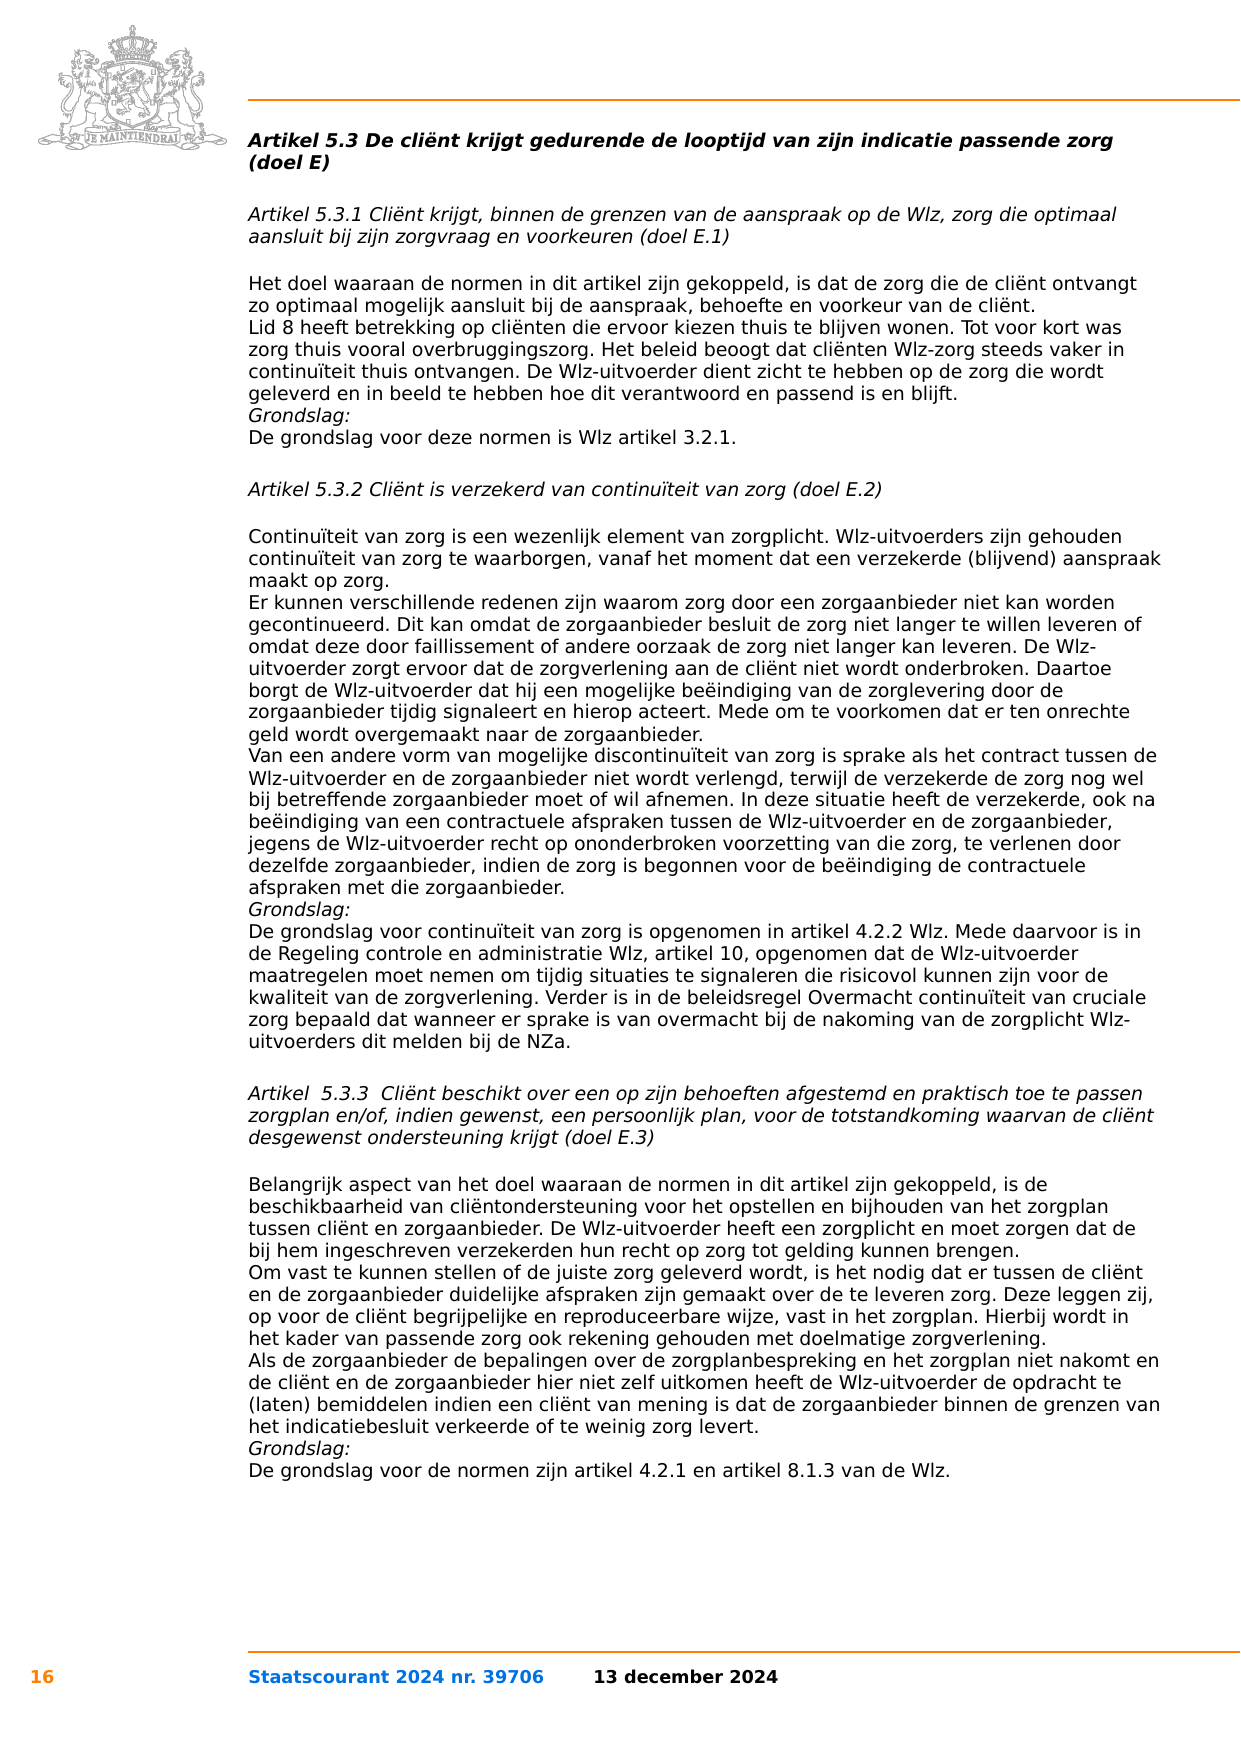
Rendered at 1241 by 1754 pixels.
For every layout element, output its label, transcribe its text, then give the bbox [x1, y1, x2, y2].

picture [38, 25, 227, 150]
text Grondslag: [248, 405, 1163, 427]
text De grondslag voor continuïteit van zorg is opgenomen in artikel 4.2.2 Wlz. Mede daarvoor is in de Regeling controle en administratie Wlz, artikel 10, opgenomen dat de Wlz-uitvoerder maatregelen moet nemen om tijdig situaties te signaleren die risicovol kunnen zijn voor de kwaliteit van de zorgverlening. Verder is in de beleidsregel Overmacht continuïteit van cruciale zorg bepaald dat wanneer er sprake is van overmacht bij de nakoming van de zorgplicht Wlz-uitvoerders dit melden bij de NZa. [248, 921, 1163, 1053]
subtitle Artikel 5.3.3 Cliënt beschikt over een op zijn behoeften afgestemd en praktisch toe te passen zorgplan en/of, indien gewenst, een persoonlijk plan, voor de totstandkoming waarvan de cliënt desgewenst ondersteuning krijgt (doel E.3) [248, 1083, 1163, 1149]
text Continuïteit van zorg is een wezenlijk element van zorgplicht. Wlz-uitvoerders zijn gehouden continuïteit van zorg te waarborgen, vanaf het moment dat een verzekerde (blijvend) aanspraak maakt op zorg. [248, 526, 1163, 592]
subtitle Artikel 5.3.1 Cliënt krijgt, binnen de grenzen van de aanspraak op de Wlz, zorg die optimaal aansluit bij zijn zorgvraag en voorkeuren (doel E.1) [248, 204, 1163, 248]
text De grondslag voor deze normen is Wlz artikel 3.2.1. [248, 427, 1163, 449]
text Lid 8 heeft betrekking op cliënten die ervoor kiezen thuis te blijven wonen. Tot voor kort was zorg thuis vooral overbruggingszorg. Het beleid beoogt dat cliënten Wlz-zorg steeds vaker in continuïteit thuis ontvangen. De Wlz-uitvoerder dient zicht te hebben op de zorg die wordt geleverd en in beeld te hebben hoe dit verantwoord en passend is en blijft. [248, 317, 1163, 405]
text Als de zorgaanbieder de bepalingen over de zorgplanbespreking en het zorgplan niet nakomt en de cliënt en de zorgaanbieder hier niet zelf uitkomen heeft de Wlz-uitvoerder de opdracht te (laten) bemiddelen indien een cliënt van mening is dat de zorgaanbieder binnen de grenzen van het indicatiebesluit verkeerde of te weinig zorg levert. [248, 1350, 1163, 1438]
text De grondslag voor de normen zijn artikel 4.2.1 en artikel 8.1.3 van de Wlz. [248, 1460, 1163, 1482]
text Van een andere vorm van mogelijke discontinuïteit van zorg is sprake als het contract tussen de Wlz-uitvoerder en de zorgaanbieder niet wordt verlengd, terwijl de verzekerde de zorg nog wel bij betreffende zorgaanbieder moet of wil afnemen. In deze situatie heeft de verzekerde, ook na beëindiging van een contractuele afspraken tussen de Wlz-uitvoerder en de zorgaanbieder, jegens de Wlz-uitvoerder recht op ononderbroken voorzetting van die zorg, te verlenen door dezelfde zorgaanbieder, indien de zorg is begonnen voor de beëindiging de contractuele afspraken met die zorgaanbieder. [248, 745, 1163, 899]
text Het doel waaraan de normen in dit artikel zijn gekoppeld, is dat de zorg die de cliënt ontvangt zo optimaal mogelijk aansluit bij de aanspraak, behoefte en voorkeur van de cliënt. [248, 273, 1163, 317]
subtitle Artikel 5.3 De cliënt krijgt gedurende de looptijd van zijn indicatie passende zorg (doel E) [248, 130, 1163, 174]
text Grondslag: [248, 1438, 1163, 1460]
text Om vast te kunnen stellen of de juiste zorg geleverd wordt, is het nodig dat er tussen de cliënt en de zorgaanbieder duidelijke afspraken zijn gemaakt over de te leveren zorg. Deze leggen zij, op voor de cliënt begrijpelijke en reproduceerbare wijze, vast in het zorgplan. Hierbij wordt in het kader van passende zorg ook rekening gehouden met doelmatige zorgverlening. [248, 1262, 1163, 1350]
text Er kunnen verschillende redenen zijn waarom zorg door een zorgaanbieder niet kan worden gecontinueerd. Dit kan omdat de zorgaanbieder besluit de zorg niet langer te willen leveren of omdat deze door faillissement of andere oorzaak de zorg niet langer kan leveren. De Wlz-uitvoerder zorgt ervoor dat de zorgverlening aan de cliënt niet wordt onderbroken. Daartoe borgt de Wlz-uitvoerder dat hij een mogelijke beëindiging van de zorglevering door de zorgaanbieder tijdig signaleert en hierop acteert. Mede om te voorkomen dat er ten onrechte geld wordt overgemaakt naar de zorgaanbieder. [248, 592, 1163, 745]
subtitle Artikel 5.3.2 Cliënt is verzekerd van continuïteit van zorg (doel E.2) [248, 479, 1163, 501]
text Belangrijk aspect van het doel waaraan de normen in dit artikel zijn gekoppeld, is de beschikbaarheid van cliëntondersteuning voor het opstellen en bijhouden van het zorgplan tussen cliënt en zorgaanbieder. De Wlz-uitvoerder heeft een zorgplicht en moet zorgen dat de bij hem ingeschreven verzekerden hun recht op zorg tot gelding kunnen brengen. [248, 1174, 1163, 1262]
text Grondslag: [248, 899, 1163, 921]
